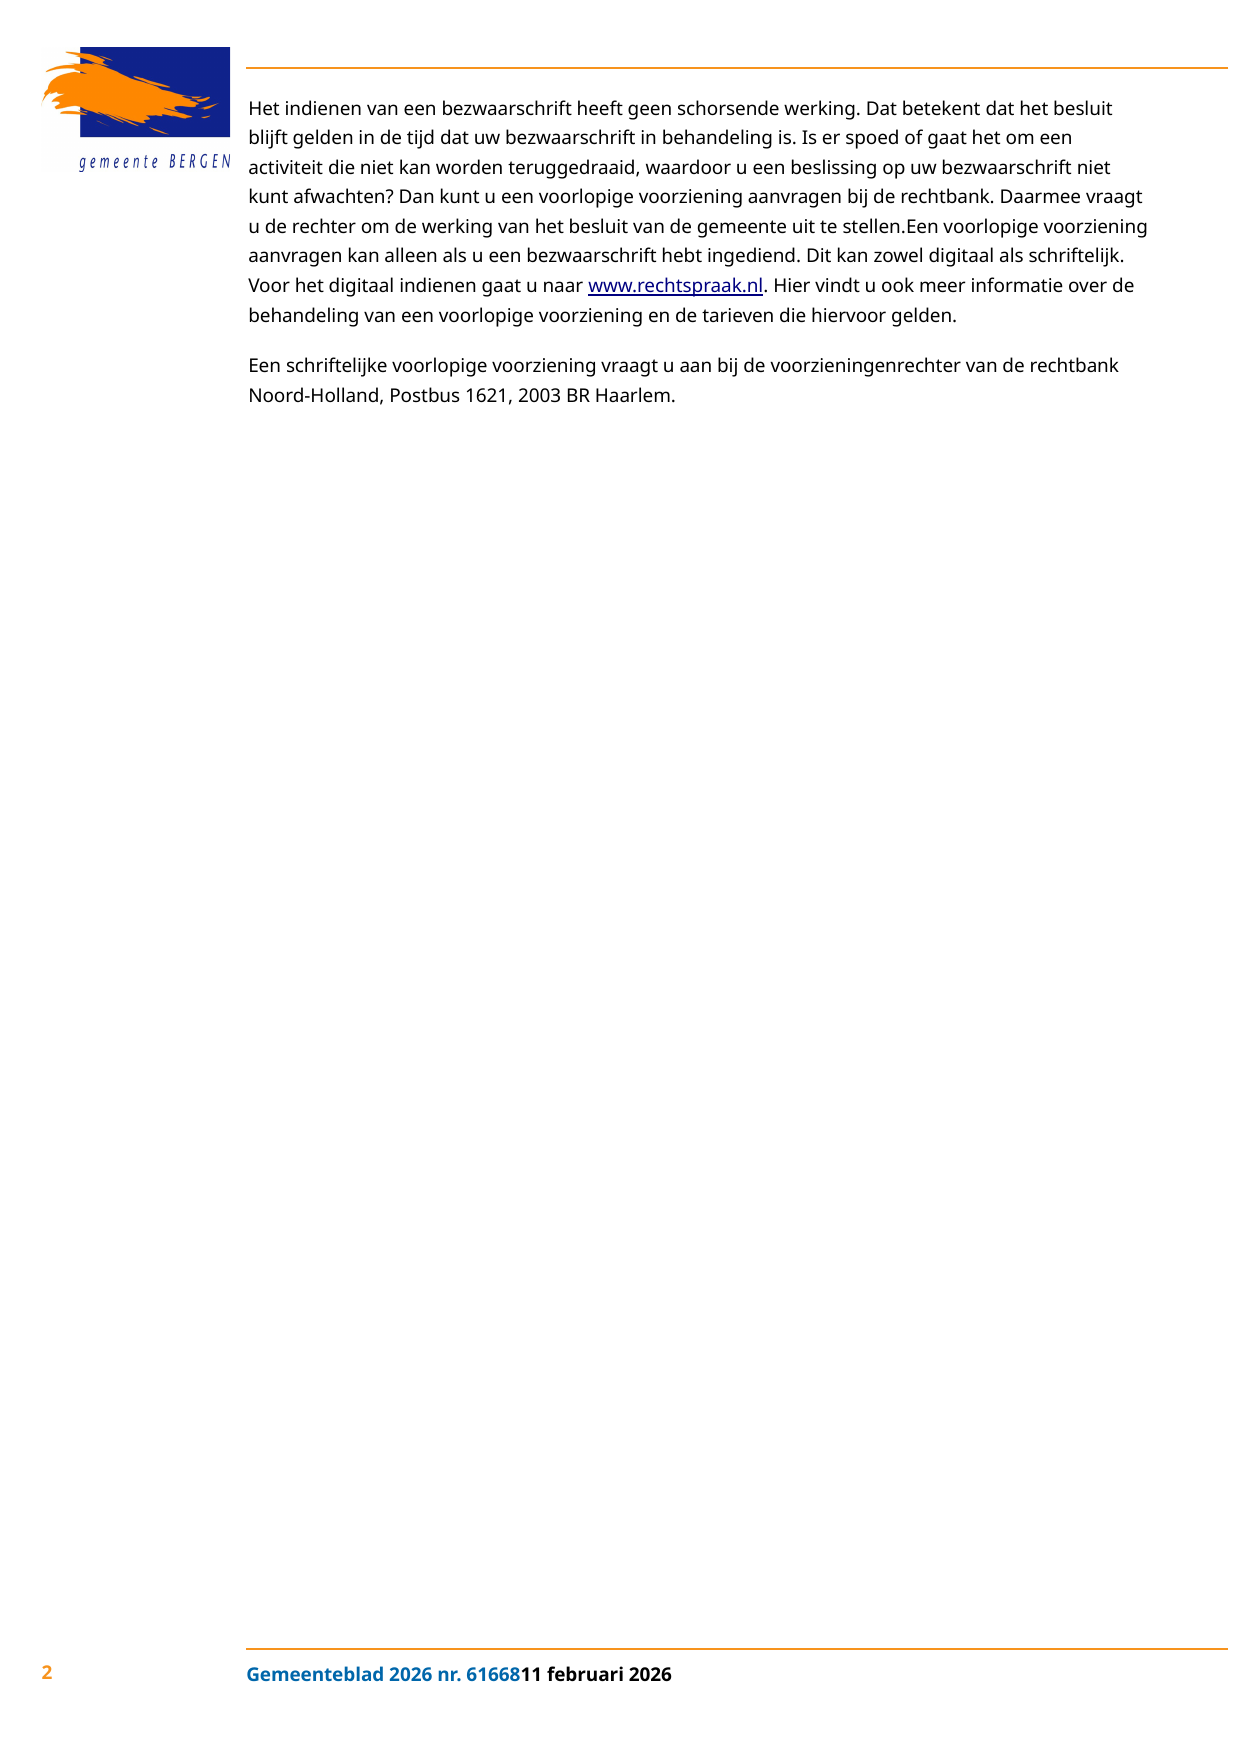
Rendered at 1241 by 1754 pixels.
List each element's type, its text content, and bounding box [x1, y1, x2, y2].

text Het indienen van een bezwaarschrift heeft geen schorsende werking. Dat betekent dat het besluit blijft gelden in de tijd dat uw bezwaarschrift in behandeling is. Is er spoed of gaat het om een activiteit die niet kan worden teruggedraaid, waardoor u een beslissing op uw bezwaarschrift niet kunt afwachten? Dan kunt u een voorlopige voorziening aanvragen bij de rechtbank. Daarmee vraagt u de rechter om de werking van het besluit van de gemeente uit te stellen.Een voorlopige voorziening aanvragen kan alleen als u een bezwaarschrift hebt ingediend. Dit kan zowel digitaal als schriftelijk. Voor het digitaal indienen gaat u naar www.rechtspraak.nl. Hier vindt u ook meer informatie over de behandeling van een voorlopige voorziening en de tarieven die hiervoor gelden. [248, 95, 1152, 328]
text Een schriftelijke voorlopige voorziening vraagt u aan bij de voorzieningenrechter van de rechtbank Noord-Holland, Postbus 1621, 2003 BR Haarlem. [248, 352, 1152, 408]
picture [41, 47, 231, 172]
